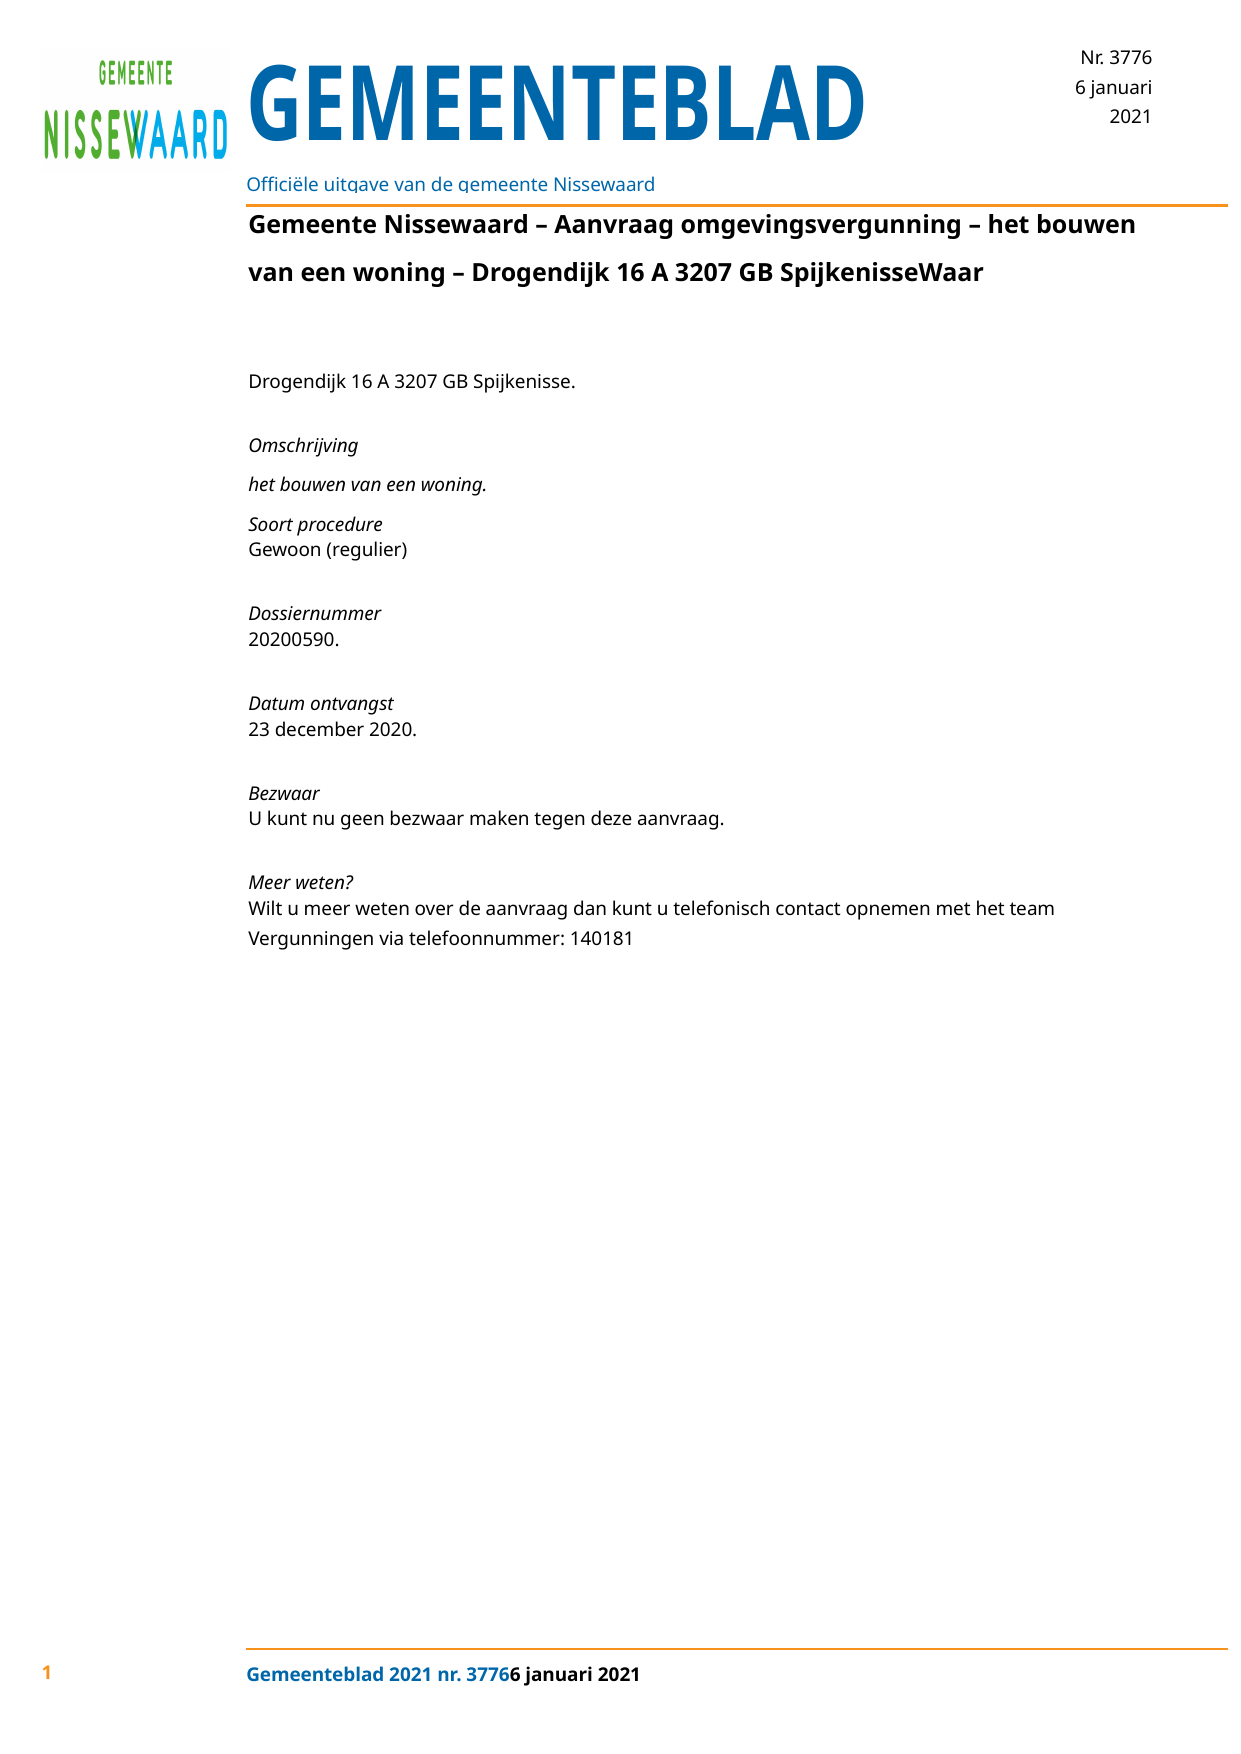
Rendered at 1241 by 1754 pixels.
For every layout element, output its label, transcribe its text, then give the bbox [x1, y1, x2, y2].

text 20200590. [248, 626, 1152, 652]
text het bouwen van een woning. [248, 472, 1152, 497]
text Soort procedure [248, 511, 1152, 537]
text 23 december 2020. [248, 716, 1152, 742]
text Drogendijk 16 A 3207 GB Spijkenisse. [248, 368, 1152, 394]
text Gewoon (regulier) [248, 537, 1152, 562]
text Wilt u meer weten over de aanvraag dan kunt u telefonisch contact opnemen met het team Vergunningen via telefoonnummer: 140181 [248, 895, 1152, 951]
text Dossiernummer [248, 601, 1152, 626]
text Datum ontvangst [248, 690, 1152, 716]
text U kunt nu geen bezwaar maken tegen deze aanvraag. [248, 806, 1152, 831]
text Gemeente Nissewaard – Aanvraag omgevingsvergunning – het bouwen van een woning – Drogendijk 16 A 3207 GB SpijkenisseWaar [248, 207, 1152, 288]
text Meer weten? [248, 869, 1152, 895]
text Bezwaar [248, 780, 1152, 806]
picture [41, 47, 231, 172]
text Omschrijving [248, 432, 1152, 458]
